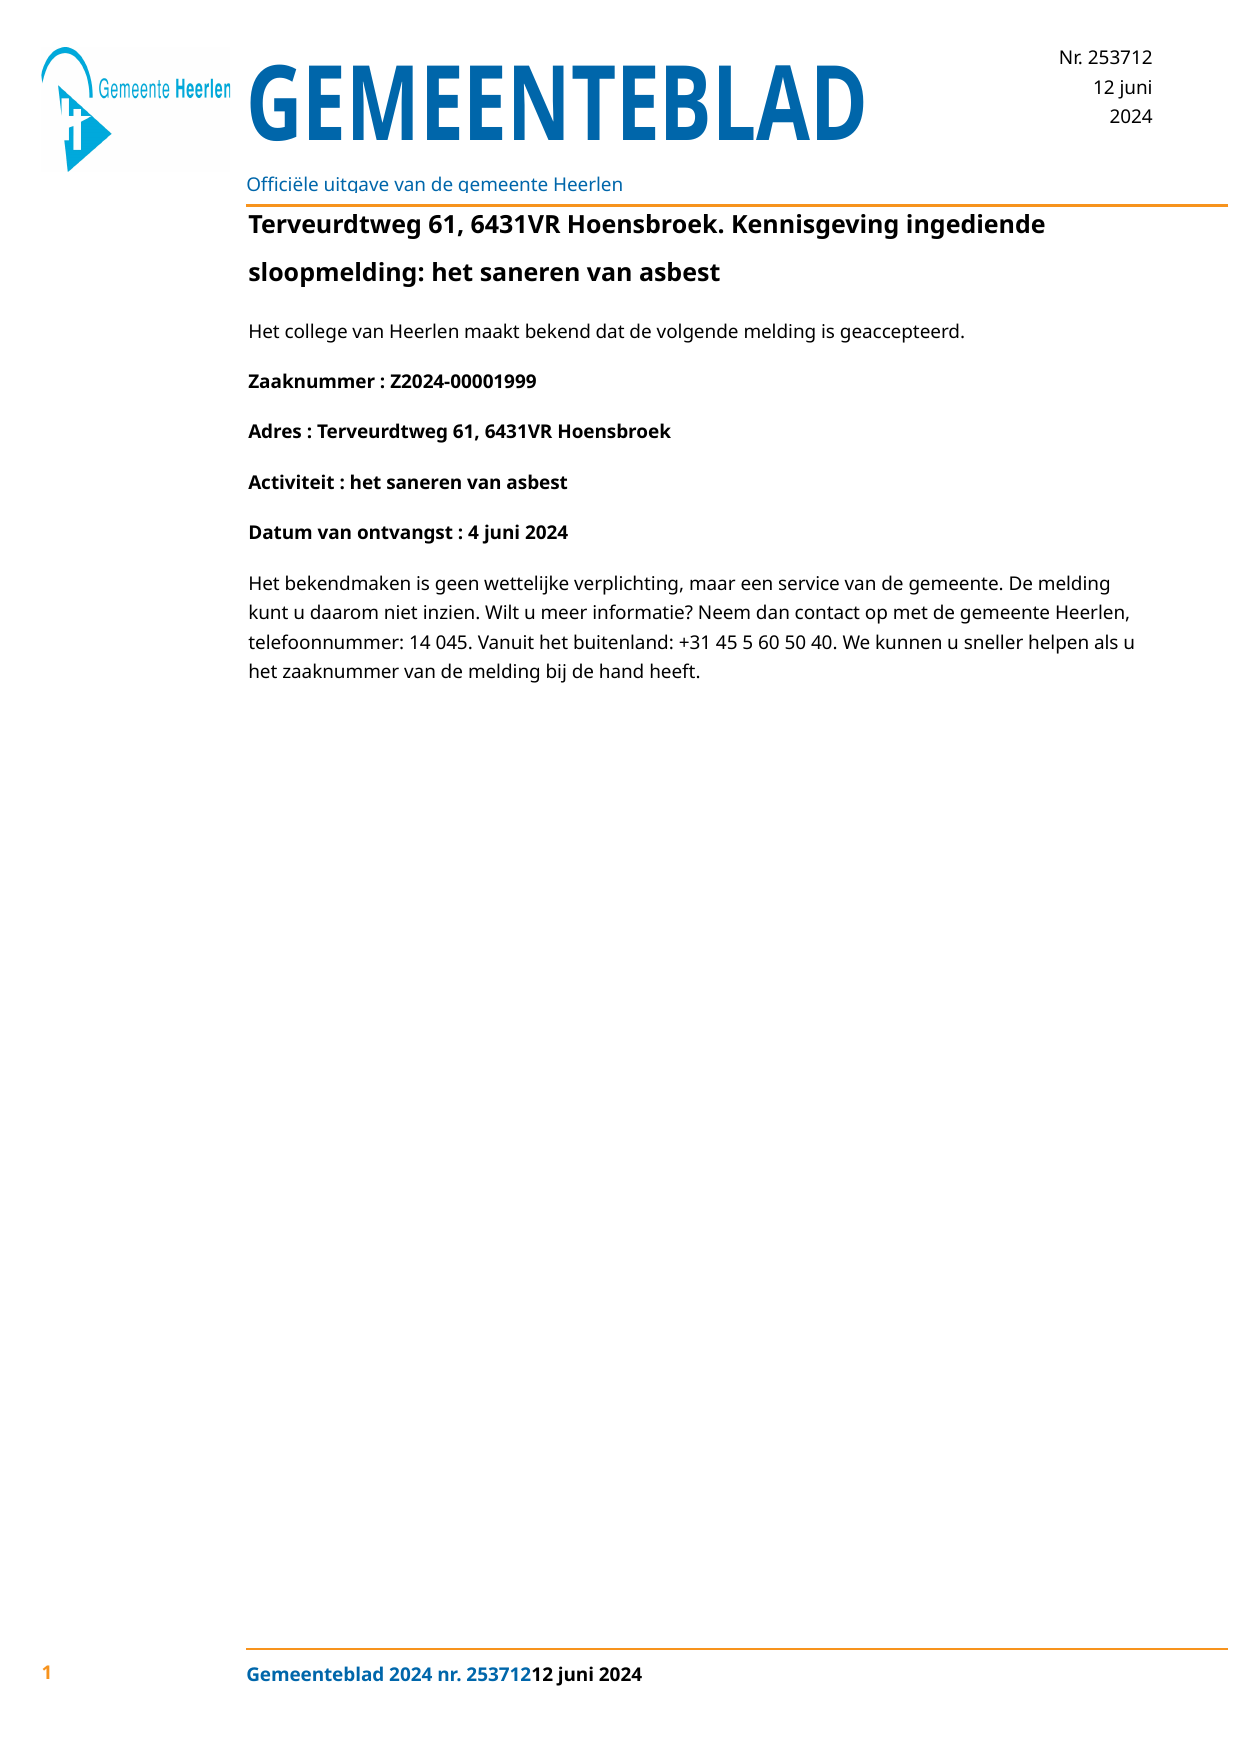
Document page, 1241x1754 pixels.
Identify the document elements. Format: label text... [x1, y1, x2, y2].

text Activiteit : het saneren van asbest [248, 469, 1152, 495]
text Het bekendmaken is geen wettelijke verplichting, maar een service van de gemeente. De melding kunt u daarom niet inzien. Wilt u meer informatie? Neem dan contact op met de gemeente Heerlen, telefoonnummer: 14 045. Vanuit het buitenland: +31 45 5 60 50 40. We kunnen u sneller helpen als u het zaaknummer van de melding bij de hand heeft. [248, 570, 1152, 684]
text Adres : Terveurdtweg 61, 6431VR Hoensbroek [248, 419, 1152, 444]
text Zaaknummer : Z2024-00001999 [248, 368, 1152, 394]
text Het college van Heerlen maakt bekend dat de volgende melding is geaccepteerd. [248, 318, 1152, 344]
text Terveurdtweg 61, 6431VR Hoensbroek. Kennisgeving ingediende sloopmelding: het saneren van asbest [248, 207, 1152, 288]
picture [41, 47, 59, 70]
text Datum van ontvangst : 4 juni 2024 [248, 519, 1152, 545]
picture [41, 47, 231, 172]
